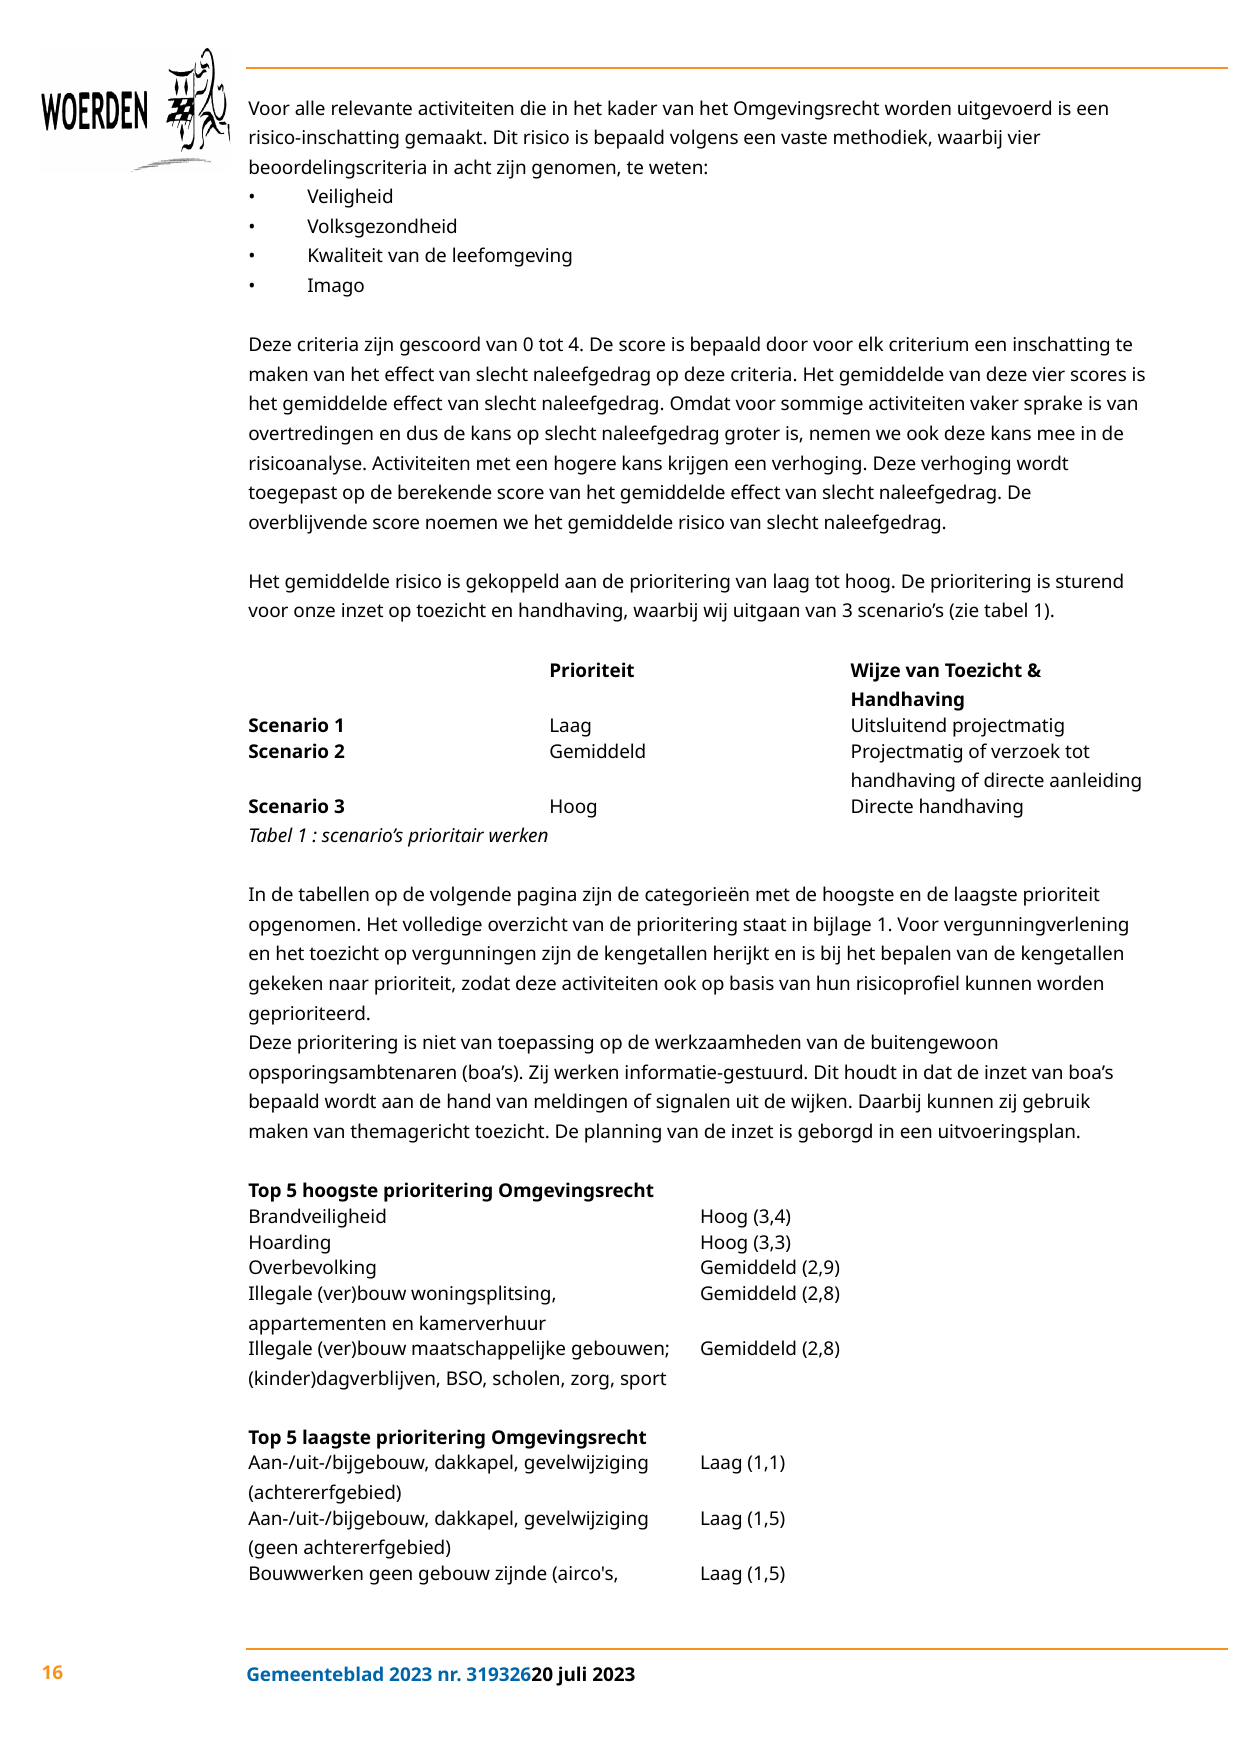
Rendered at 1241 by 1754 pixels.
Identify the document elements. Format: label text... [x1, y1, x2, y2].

table_header [700, 1424, 1152, 1449]
table_header Prioriteit [549, 657, 850, 712]
table_cell Hoog [549, 793, 850, 819]
table_cell Laag (1,5) [700, 1505, 1152, 1560]
table_cell Directe handhaving [850, 793, 1152, 819]
text Deze prioritering is niet van toepassing op de werkzaamheden van de buitengewoon opsporingsambtenaren (boa’s). Zij werken informatie-gestuurd. Dit houdt in dat de inzet van boa’s bepaald wordt aan de hand van meldingen of signalen uit de wijken. Daarbij kunnen zij gebruik maken van themagericht toezicht. De planning van de inzet is geborgd in een uitvoeringsplan. [248, 1029, 1152, 1144]
list Imago [248, 272, 1152, 298]
list Volksgezondheid [248, 213, 1152, 239]
table_cell Scenario 1 [248, 712, 549, 738]
table_cell Aan-/uit-/bijgebouw, dakkapel, gevelwijziging (achtererfgebied) [248, 1450, 700, 1505]
picture [41, 47, 231, 172]
table_header Top 5 hoogste prioritering Omgevingsrecht [248, 1178, 700, 1203]
table_cell Gemiddeld [549, 738, 850, 793]
table_header [700, 1178, 1152, 1203]
table_cell Hoog (3,3) [700, 1229, 1152, 1254]
table_cell Hoog (3,4) [700, 1203, 1152, 1229]
table_cell Gemiddeld (2,8) [700, 1280, 1152, 1336]
table_cell Illegale (ver)bouw woningsplitsing, appartementen en kamerverhuur [248, 1280, 700, 1336]
table_cell Gemiddeld (2,8) [700, 1336, 1152, 1391]
list Veiligheid [248, 183, 1152, 209]
text In de tabellen op de volgende pagina zijn de categorieën met de hoogste en de laagste prioriteit opgenomen. Het volledige overzicht van de prioritering staat in bijlage 1. Voor vergunningverlening en het toezicht op vergunningen zijn de kengetallen herijkt en is bij het bepalen van de kengetallen gekeken naar prioriteit, zodat deze activiteiten ook op basis van hun risicoprofiel kunnen worden geprioriteerd. [248, 881, 1152, 1026]
table_cell Bouwwerken geen gebouw zijnde (airco's, [248, 1560, 700, 1586]
table_cell Uitsluitend projectmatig [850, 712, 1152, 738]
list Kwaliteit van de leefomgeving [248, 243, 1152, 268]
table_cell Laag [549, 712, 850, 738]
table_cell Scenario 3 [248, 793, 549, 819]
table_cell Overbevolking [248, 1255, 700, 1280]
table_cell Laag (1,1) [700, 1450, 1152, 1505]
table_cell Laag (1,5) [700, 1560, 1152, 1586]
table_cell Illegale (ver)bouw maatschappelijke gebouwen; (kinder)dagverblijven, BSO, scholen, zorg, sport [248, 1336, 700, 1391]
table_header Top 5 laagste prioritering Omgevingsrecht [248, 1424, 700, 1449]
table_header Wijze van Toezicht & Handhaving [850, 657, 1152, 712]
table_header [248, 657, 549, 712]
text Tabel 1 : scenario’s prioritair werken [248, 822, 1152, 848]
text Voor alle relevante activiteiten die in het kader van het Omgevingsrecht worden uitgevoerd is een risico-inschatting gemaakt. Dit risico is bepaald volgens een vaste methodiek, waarbij vier beoordelingscriteria in acht zijn genomen, te weten: [248, 95, 1152, 180]
table_cell Hoarding [248, 1229, 700, 1254]
table_cell Gemiddeld (2,9) [700, 1255, 1152, 1280]
text Deze criteria zijn gescoord van 0 tot 4. De score is bepaald door voor elk criterium een inschatting te maken van het effect van slecht naleefgedrag op deze criteria. Het gemiddelde van deze vier scores is het gemiddelde effect van slecht naleefgedrag. Omdat voor sommige activiteiten vaker sprake is van overtredingen en dus de kans op slecht naleefgedrag groter is, nemen we ook deze kans mee in de risicoanalyse. Activiteiten met een hogere kans krijgen een verhoging. Deze verhoging wordt toegepast op de berekende score van het gemiddelde effect van slecht naleefgedrag. De overblijvende score noemen we het gemiddelde risico van slecht naleefgedrag. [248, 331, 1152, 535]
table_cell Projectmatig of verzoek tot handhaving of directe aanleiding [850, 738, 1152, 793]
table_cell Scenario 2 [248, 738, 549, 793]
text Het gemiddelde risico is gekoppeld aan de prioritering van laag tot hoog. De prioritering is sturend voor onze inzet op toezicht en handhaving, waarbij wij uitgaan van 3 scenario’s (zie tabel 1). [248, 568, 1152, 623]
table_cell Brandveiligheid [248, 1203, 700, 1229]
table_cell Aan-/uit-/bijgebouw, dakkapel, gevelwijziging (geen achtererfgebied) [248, 1505, 700, 1560]
